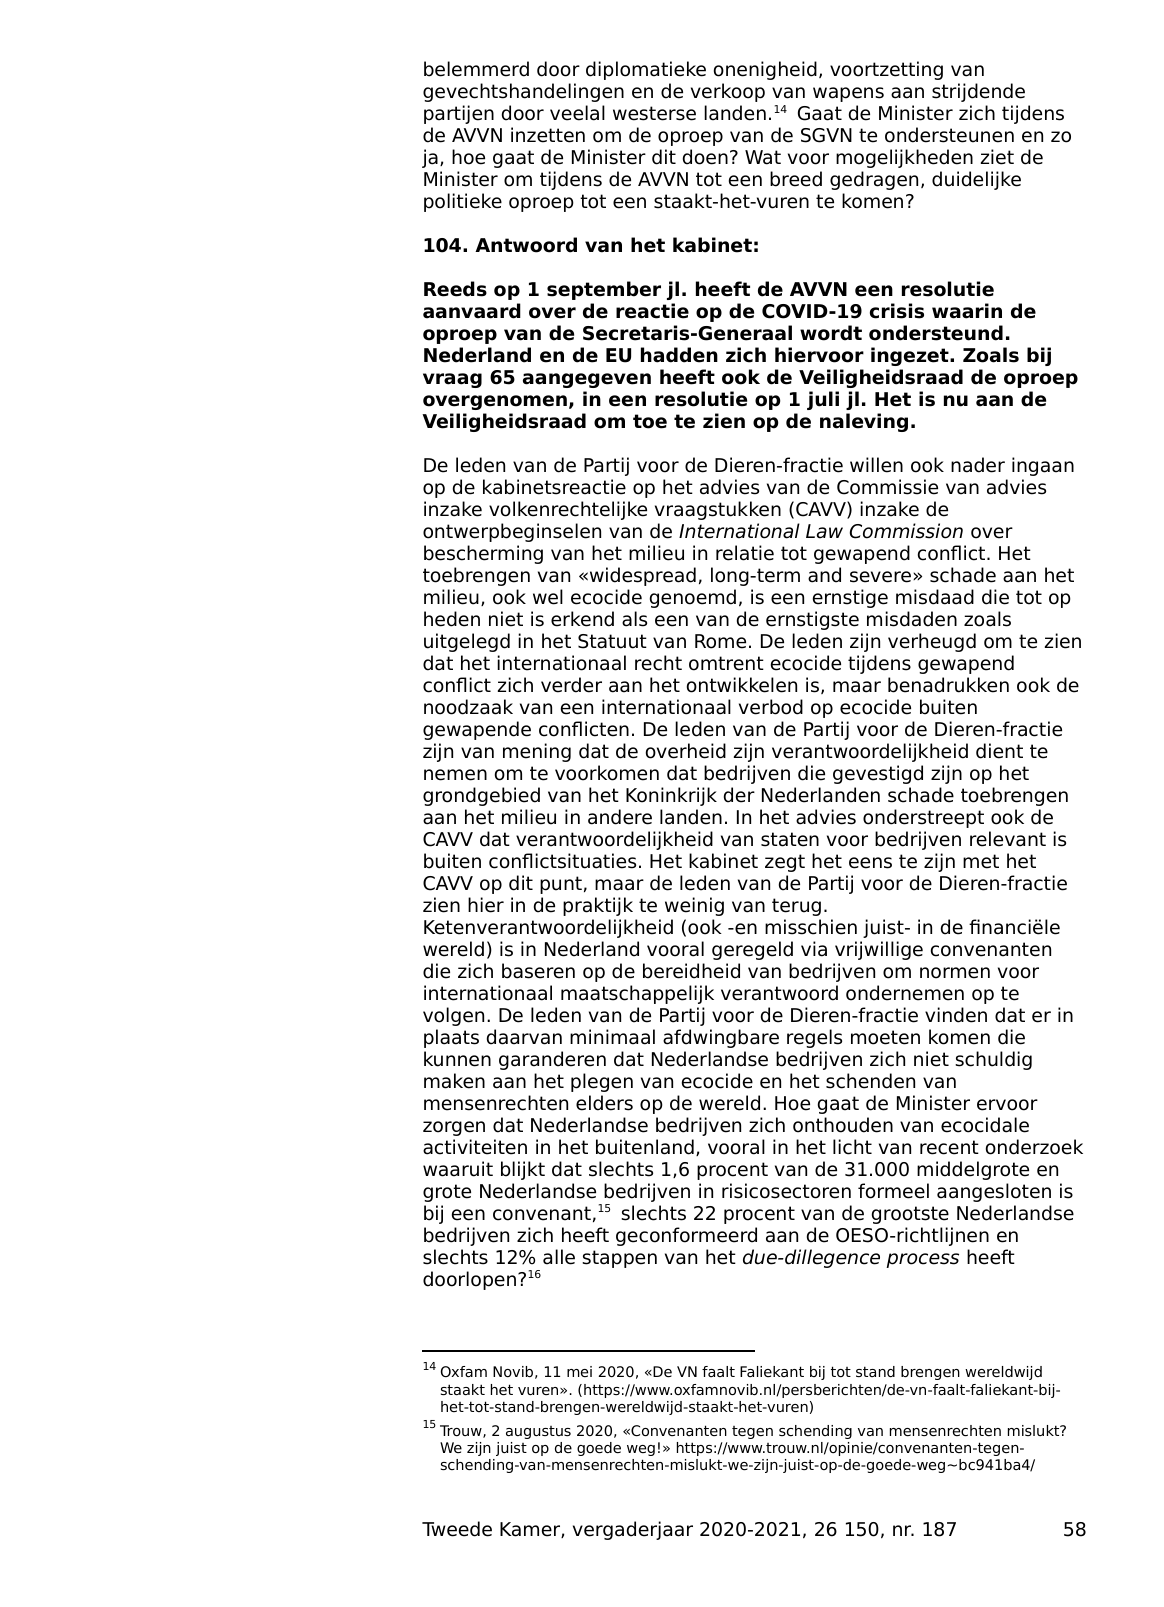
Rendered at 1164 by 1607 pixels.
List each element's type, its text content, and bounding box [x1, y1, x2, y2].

text Trouw, 2 augustus 2020, «Convenanten tegen schending van mensenrechten mislukt? We zijn juist op de goede weg!» https://www.trouw.nl/opinie/convenanten-tegen-schending-van-mensenrechten-mislukt-we-zijn-juist-op-de-goede-weg~bc941ba4/ [422, 1418, 1087, 1474]
text De leden van de Partij voor de Dieren-fractie willen ook nader ingaan op de kabinetsreactie op het advies van de Commissie van advies inzake volkenrechtelijke vraagstukken (CAVV) inzake de ontwerpbeginselen van de International Law Commission over bescherming van het milieu in relatie tot gewapend conflict. Het toebrengen van «widespread, long-term and severe» schade aan het milieu, ook wel ecocide genoemd, is een ernstige misdaad die tot op heden niet is erkend als een van de ernstigste misdaden zoals uitgelegd in het Statuut van Rome. De leden zijn verheugd om te zien dat het internationaal recht omtrent ecocide tijdens gewapend conflict zich verder aan het ontwikkelen is, maar benadrukken ook de noodzaak van een internationaal verbod op ecocide buiten gewapende conflicten. De leden van de Partij voor de Dieren-fractie zijn van mening dat de overheid zijn verantwoordelijkheid dient te nemen om te voorkomen dat bedrijven die gevestigd zijn op het grondgebied van het Koninkrijk der Nederlanden schade toebrengen aan het milieu in andere landen. In het advies onderstreept ook de CAVV dat verantwoordelijkheid van staten voor bedrijven relevant is buiten conflictsituaties. Het kabinet zegt het eens te zijn met het CAVV op dit punt, maar de leden van de Partij voor de Dieren-fractie zien hier in de praktijk te weinig van terug. Ketenverantwoordelijkheid (ook -en misschien juist- in de financiële wereld) is in Nederland vooral geregeld via vrijwillige convenanten die zich baseren op de bereidheid van bedrijven om normen voor internationaal maatschappelijk verantwoord ondernemen op te volgen. De leden van de Partij voor de Dieren-fractie vinden dat er in plaats daarvan minimaal afdwingbare regels moeten komen die kunnen garanderen dat Nederlandse bedrijven zich niet schuldig maken aan het plegen van ecocide en het schenden van mensenrechten elders op de wereld. Hoe gaat de Minister ervoor zorgen dat Nederlandse bedrijven zich onthouden van ecocidale activiteiten in het buitenland, vooral in het licht van recent onderzoek waaruit blijkt dat slechts 1,6 procent van de 31.000 middelgrote en grote Nederlandse bedrijven in risicosectoren formeel aangesloten is bij een convenant, slechts 22 procent van de grootste Nederlandse bedrijven zich heeft geconformeerd aan de OESO-richtlijnen en slechts 12% alle stappen van het due-dillegence process heeft doorlopen? [422, 455, 1087, 1291]
text Reeds op 1 september jl. heeft de AVVN een resolutie aanvaard over de reactie op de COVID-19 crisis waarin de oproep van de Secretaris-Generaal wordt ondersteund. Nederland en de EU hadden zich hiervoor ingezet. Zoals bij vraag 65 aangegeven heeft ook de Veiligheidsraad de oproep overgenomen, in een resolutie op 1 juli jl. Het is nu aan de Veiligheidsraad om toe te zien op de naleving. [422, 279, 1087, 433]
text Oxfam Novib, 11 mei 2020, «De VN faalt Faliekant bij tot stand brengen wereldwijd staakt het vuren». (https://www.oxfamnovib.nl/persberichten/de-vn-faalt-faliekant-bij-het-tot-stand-brengen-wereldwijd-staakt-het-vuren) [422, 1360, 1087, 1416]
text belemmerd door diplomatieke onenigheid, voortzetting van gevechtshandelingen en de verkoop van wapens aan strijdende partijen door veelal westerse landen. Gaat de Minister zich tijdens de AVVN inzetten om de oproep van de SGVN te ondersteunen en zo ja, hoe gaat de Minister dit doen? Wat voor mogelijkheden ziet de Minister om tijdens de AVVN tot een breed gedragen, duidelijke politieke oproep tot een staakt-het-vuren te komen? [422, 59, 1087, 213]
subtitle 104. Antwoord van het kabinet: [422, 235, 1087, 257]
